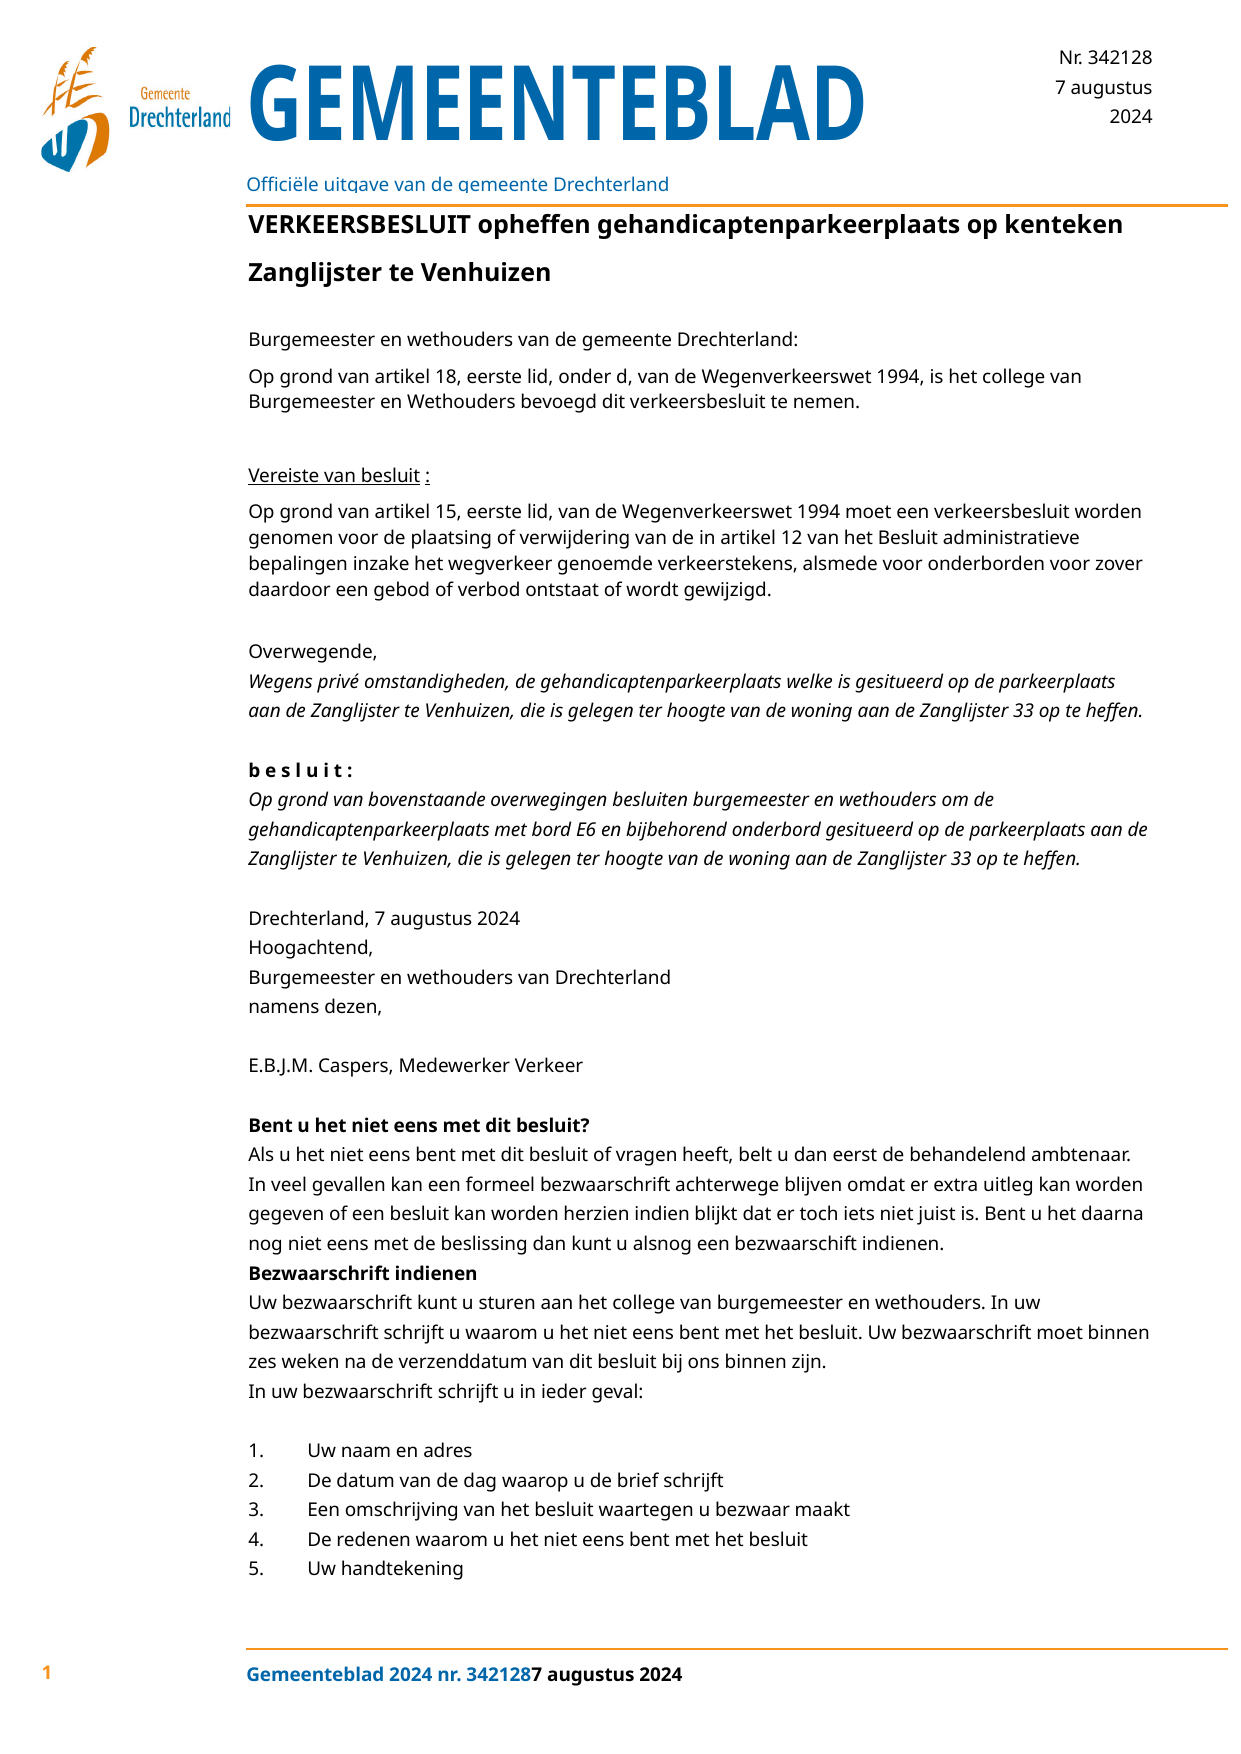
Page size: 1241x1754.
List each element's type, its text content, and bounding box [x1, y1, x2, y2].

picture [226, 115, 231, 124]
text Vereiste van besluit : [248, 462, 1152, 488]
list Uw handtekening [248, 1556, 1152, 1581]
text Wegens privé omstandigheden, de gehandicaptenparkeerplaats welke is gesitueerd op de parkeerplaats aan de Zanglijster te Venhuizen, die is gelegen ter hoogte van de woning aan de Zanglijster 33 op te heffen. [248, 668, 1152, 723]
text Drechterland, 7 augustus 2024 [248, 905, 1152, 931]
text VERKEERSBESLUIT opheffen gehandicaptenparkeerplaats op kenteken Zanglijster te Venhuizen [248, 207, 1152, 288]
list Een omschrijving van het besluit waartegen u bezwaar maakt [248, 1496, 1152, 1522]
text E.B.J.M. Caspers, Medewerker Verkeer [248, 1053, 1152, 1078]
list De datum van de dag waarop u de brief schrijft [248, 1467, 1152, 1493]
text Op grond van artikel 18, eerste lid, onder d, van de Wegenverkeerswet 1994, is het college van Burgemeester en Wethouders bevoegd dit verkeersbesluit te nemen. [248, 363, 1152, 414]
text In uw bezwaarschrift schrijft u in ieder geval: [248, 1378, 1152, 1404]
text Burgemeester en wethouders van Drechterland [248, 964, 1152, 990]
text Burgemeester en wethouders van de gemeente Drechterland: [248, 326, 1152, 352]
text Hoogachtend, [248, 934, 1152, 960]
text Op grond van artikel 15, eerste lid, van de Wegenverkeerswet 1994 moet een verkeersbesluit worden genomen voor de plaatsing of verwijdering van de in artikel 12 van het Besluit administratieve bepalingen inzake het wegverkeer genoemde verkeerstekens, alsmede voor onderborden voor zover daardoor een gebod of verbod ontstaat of wordt gewijzigd. [248, 499, 1152, 602]
list De redenen waarom u het niet eens bent met het besluit [248, 1526, 1152, 1552]
text b e s l u i t : [248, 757, 1152, 783]
picture [41, 158, 64, 172]
text Bent u het niet eens met dit besluit? [248, 1112, 1152, 1138]
text namens dezen, [248, 993, 1152, 1019]
picture [41, 47, 231, 172]
text Op grond van bovenstaande overwegingen besluiten burgemeester en wethouders om de gehandicaptenparkeerplaats met bord E6 en bijbehorend onderbord gesitueerd op de parkeerplaats aan de Zanglijster te Venhuizen, die is gelegen ter hoogte van de woning aan de Zanglijster 33 op te heffen. [248, 786, 1152, 871]
list Uw naam en adres [248, 1437, 1152, 1463]
text Bezwaarschrift indienen [248, 1260, 1152, 1286]
text Overwegende, [248, 638, 1152, 664]
text Uw bezwaarschrift kunt u sturen aan het college van burgemeester en wethouders. In uw bezwaarschrift schrijft u waarom u het niet eens bent met het besluit. Uw bezwaarschrift moet binnen zes weken na de verzenddatum van dit besluit bij ons binnen zijn. [248, 1289, 1152, 1374]
text Als u het niet eens bent met dit besluit of vragen heeft, belt u dan eerst de behandelend ambtenaar. In veel gevallen kan een formeel bezwaarschrift achterwege blijven omdat er extra uitleg kan worden gegeven of een besluit kan worden herzien indien blijkt dat er toch iets niet juist is. Bent u het daarna nog niet eens met de beslissing dan kunt u alsnog een bezwaarschift indienen. [248, 1141, 1152, 1256]
